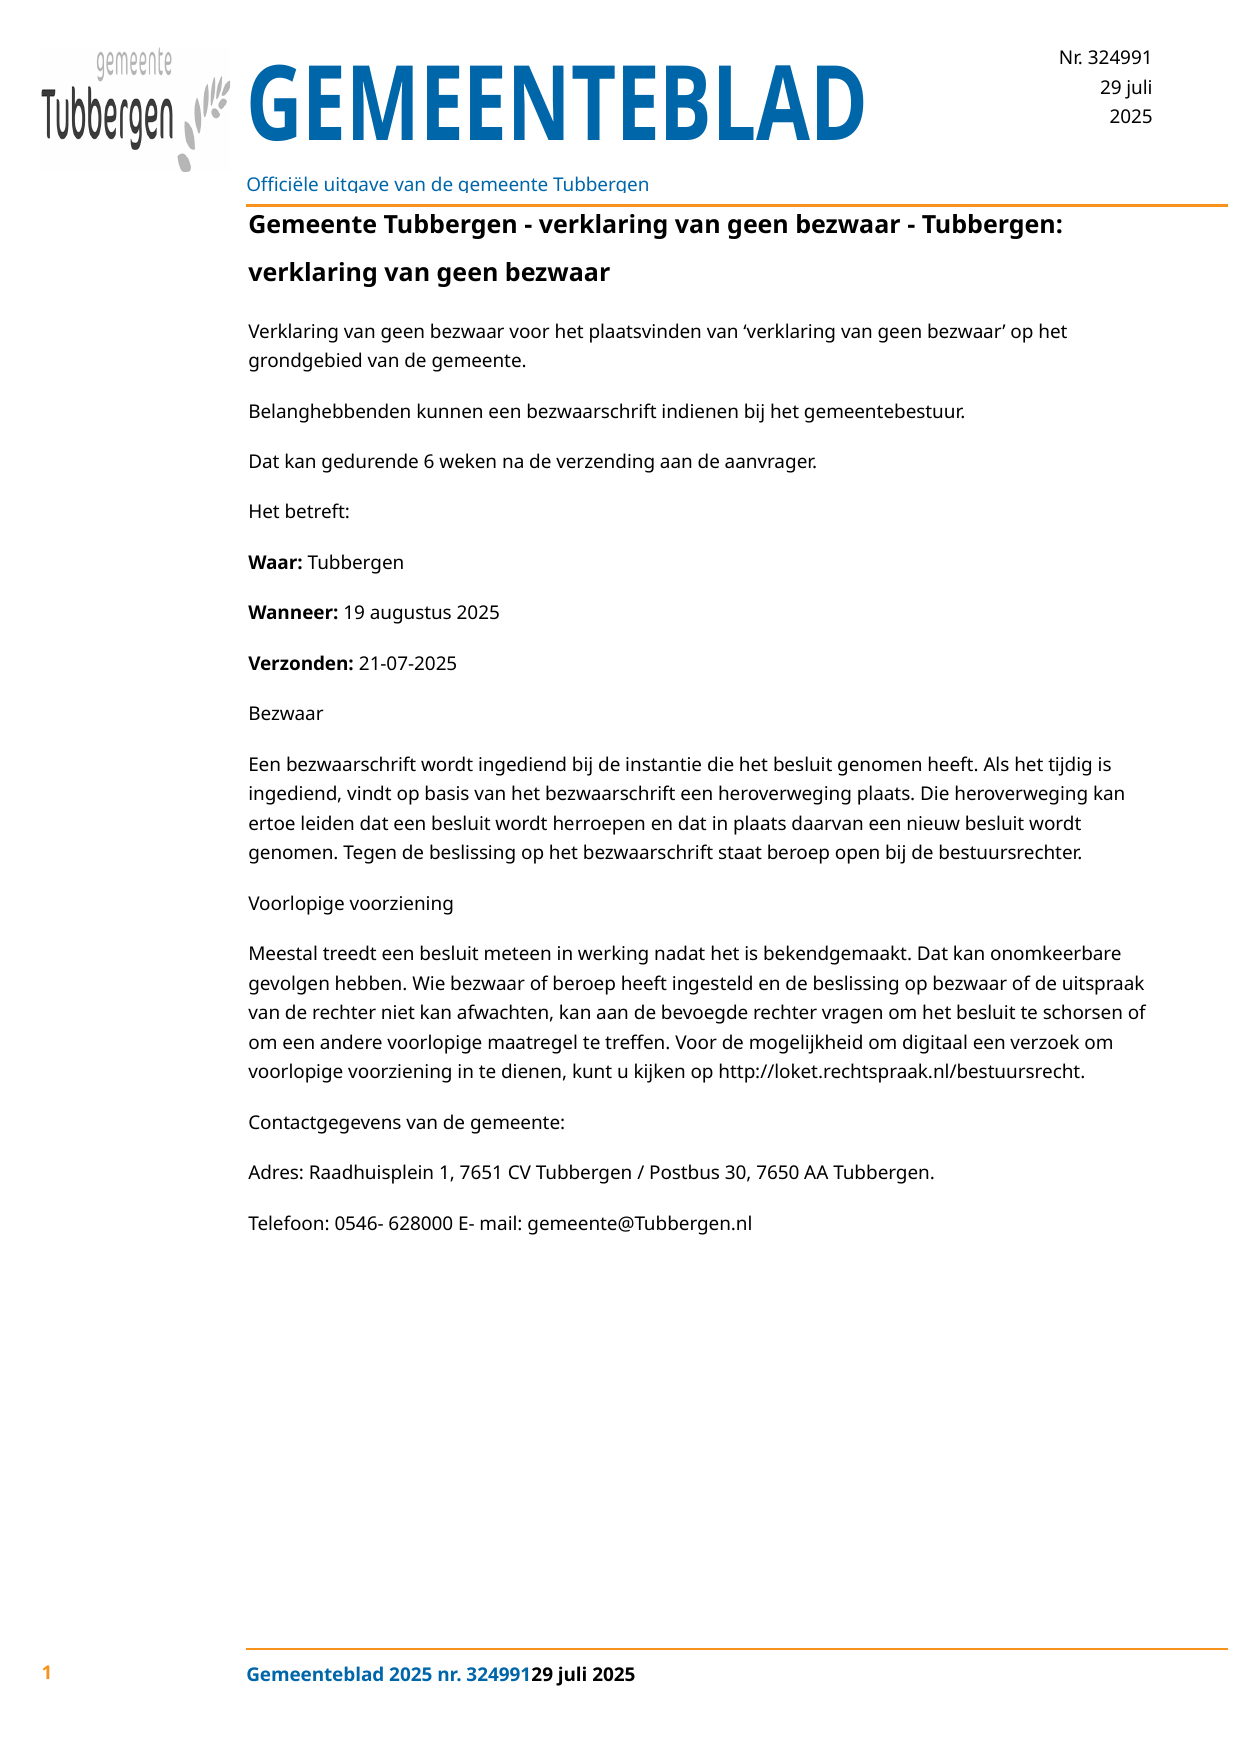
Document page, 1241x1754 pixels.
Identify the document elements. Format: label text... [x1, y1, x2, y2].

text Dat kan gedurende 6 weken na de verzending aan de aanvrager. [248, 448, 1152, 474]
text Verklaring van geen bezwaar voor het plaatsvinden van ‘verklaring van geen bezwaar’ op het grondgebied van de gemeente. [248, 318, 1152, 373]
text Belanghebbenden kunnen een bezwaarschrift indienen bij het gemeentebestuur. [248, 398, 1152, 424]
text Bezwaar [248, 700, 1152, 726]
text Waar: Tubbergen [248, 549, 1152, 575]
text Contactgegevens van de gemeente: [248, 1109, 1152, 1135]
text Meestal treedt een besluit meteen in werking nadat het is bekendgemaakt. Dat kan onomkeerbare gevolgen hebben. Wie bezwaar of beroep heeft ingesteld en de beslissing op bezwaar of de uitspraak van de rechter niet kan afwachten, kan aan de bevoegde rechter vragen om het besluit te schorsen of om een andere voorlopige maatregel te treffen. Voor de mogelijkheid om digitaal een verzoek om voorlopige voorziening in te dienen, kunt u kijken op http://loket.rechtspraak.nl/bestuursrecht. [248, 940, 1152, 1084]
text Telefoon: 0546- 628000 E- mail: gemeente@Tubbergen.nl [248, 1210, 1152, 1236]
text Adres: Raadhuisplein 1, 7651 CV Tubbergen / Postbus 30, 7650 AA Tubbergen. [248, 1159, 1152, 1185]
text Verzonden: 21-07-2025 [248, 650, 1152, 676]
text Een bezwaarschrift wordt ingediend bij de instantie die het besluit genomen heeft. Als het tijdig is ingediend, vindt op basis van het bezwaarschrift een heroverweging plaats. Die heroverweging kan ertoe leiden dat een besluit wordt herroepen en dat in plaats daarvan een nieuw besluit wordt genomen. Tegen de beslissing op het bezwaarschrift staat beroep open bij de bestuursrechter. [248, 751, 1152, 865]
picture [41, 47, 231, 172]
text Voorlopige voorziening [248, 890, 1152, 916]
text Het betreft: [248, 499, 1152, 524]
text Wanneer: 19 augustus 2025 [248, 599, 1152, 625]
text Gemeente Tubbergen - verklaring van geen bezwaar - Tubbergen: verklaring van geen bezwaar [248, 207, 1152, 288]
